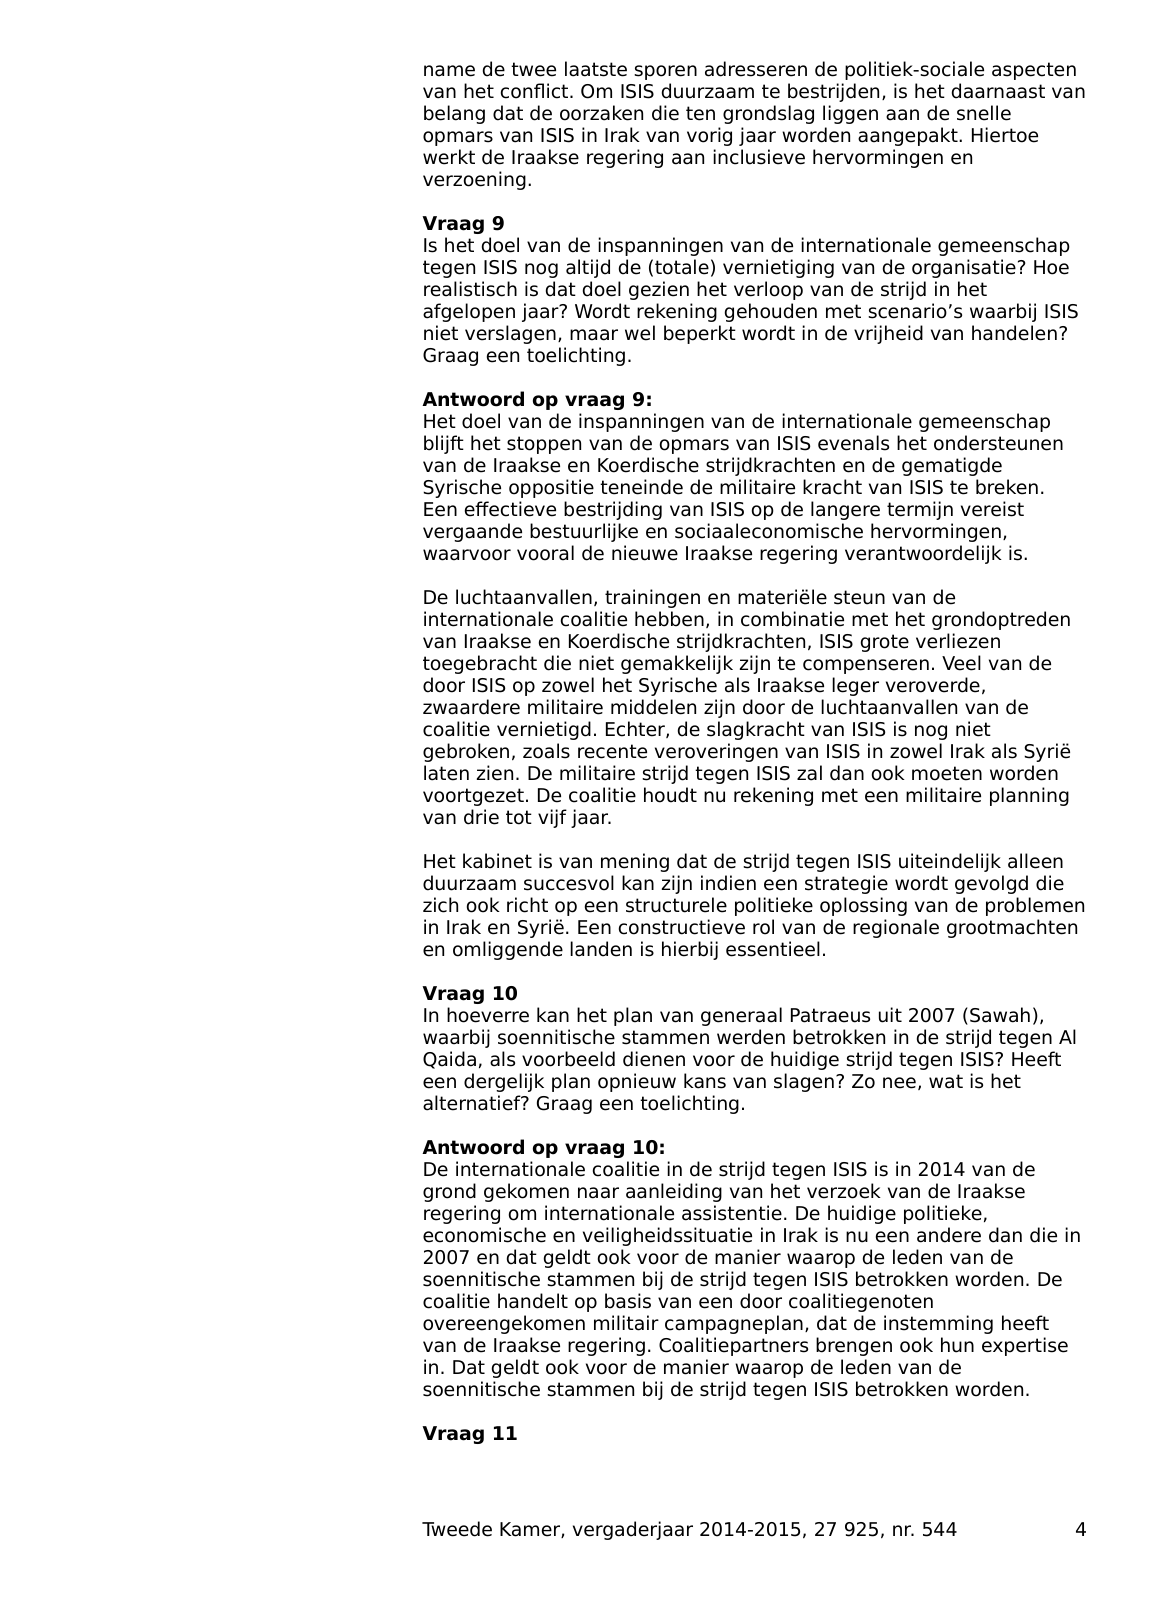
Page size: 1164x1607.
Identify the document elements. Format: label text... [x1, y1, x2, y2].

text Het kabinet is van mening dat de strijd tegen ISIS uiteindelijk alleen duurzaam succesvol kan zijn indien een strategie wordt gevolgd die zich ook richt op een structurele politieke oplossing van de problemen in Irak en Syrië. Een constructieve rol van de regionale grootmachten en omliggende landen is hierbij essentieel. [422, 851, 1087, 961]
text name de twee laatste sporen adresseren de politiek-sociale aspecten van het conflict. Om ISIS duurzaam te bestrijden, is het daarnaast van belang dat de oorzaken die ten grondslag liggen aan de snelle opmars van ISIS in Irak van vorig jaar worden aangepakt. Hiertoe werkt de Iraakse regering aan inclusieve hervormingen en verzoening. [422, 59, 1087, 191]
text Het doel van de inspanningen van de internationale gemeenschap blijft het stoppen van de opmars van ISIS evenals het ondersteunen van de Iraakse en Koerdische strijdkrachten en de gematigde Syrische oppositie teneinde de militaire kracht van ISIS te breken. Een effectieve bestrijding van ISIS op de langere termijn vereist vergaande bestuurlijke en sociaaleconomische hervormingen, waarvoor vooral de nieuwe Iraakse regering verantwoordelijk is. [422, 411, 1087, 565]
text Vraag 9 [422, 213, 1087, 235]
text Antwoord op vraag 10: [422, 1137, 1087, 1159]
text Vraag 11 [422, 1423, 1087, 1445]
text Vraag 10 [422, 983, 1087, 1005]
text In hoeverre kan het plan van generaal Patraeus uit 2007 (Sawah), waarbij soennitische stammen werden betrokken in de strijd tegen Al Qaida, als voorbeeld dienen voor de huidige strijd tegen ISIS? Heeft een dergelijk plan opnieuw kans van slagen? Zo nee, wat is het alternatief? Graag een toelichting. [422, 1005, 1087, 1115]
text Is het doel van de inspanningen van de internationale gemeenschap tegen ISIS nog altijd de (totale) vernietiging van de organisatie? Hoe realistisch is dat doel gezien het verloop van de strijd in het afgelopen jaar? Wordt rekening gehouden met scenario’s waarbij ISIS niet verslagen, maar wel beperkt wordt in de vrijheid van handelen? Graag een toelichting. [422, 235, 1087, 367]
text De internationale coalitie in de strijd tegen ISIS is in 2014 van de grond gekomen naar aanleiding van het verzoek van de Iraakse regering om internationale assistentie. De huidige politieke, economische en veiligheidssituatie in Irak is nu een andere dan die in 2007 en dat geldt ook voor de manier waarop de leden van de soennitische stammen bij de strijd tegen ISIS betrokken worden. De coalitie handelt op basis van een door coalitiegenoten overeengekomen militair campagneplan, dat de instemming heeft van de Iraakse regering. Coalitiepartners brengen ook hun expertise in. Dat geldt ook voor de manier waarop de leden van de soennitische stammen bij de strijd tegen ISIS betrokken worden. [422, 1159, 1087, 1401]
text De luchtaanvallen, trainingen en materiële steun van de internationale coalitie hebben, in combinatie met het grondoptreden van Iraakse en Koerdische strijdkrachten, ISIS grote verliezen toegebracht die niet gemakkelijk zijn te compenseren. Veel van de door ISIS op zowel het Syrische als Iraakse leger veroverde, zwaardere militaire middelen zijn door de luchtaanvallen van de coalitie vernietigd. Echter, de slagkracht van ISIS is nog niet gebroken, zoals recente veroveringen van ISIS in zowel Irak als Syrië laten zien. De militaire strijd tegen ISIS zal dan ook moeten worden voortgezet. De coalitie houdt nu rekening met een militaire planning van drie tot vijf jaar. [422, 587, 1087, 829]
text Antwoord op vraag 9: [422, 389, 1087, 411]
